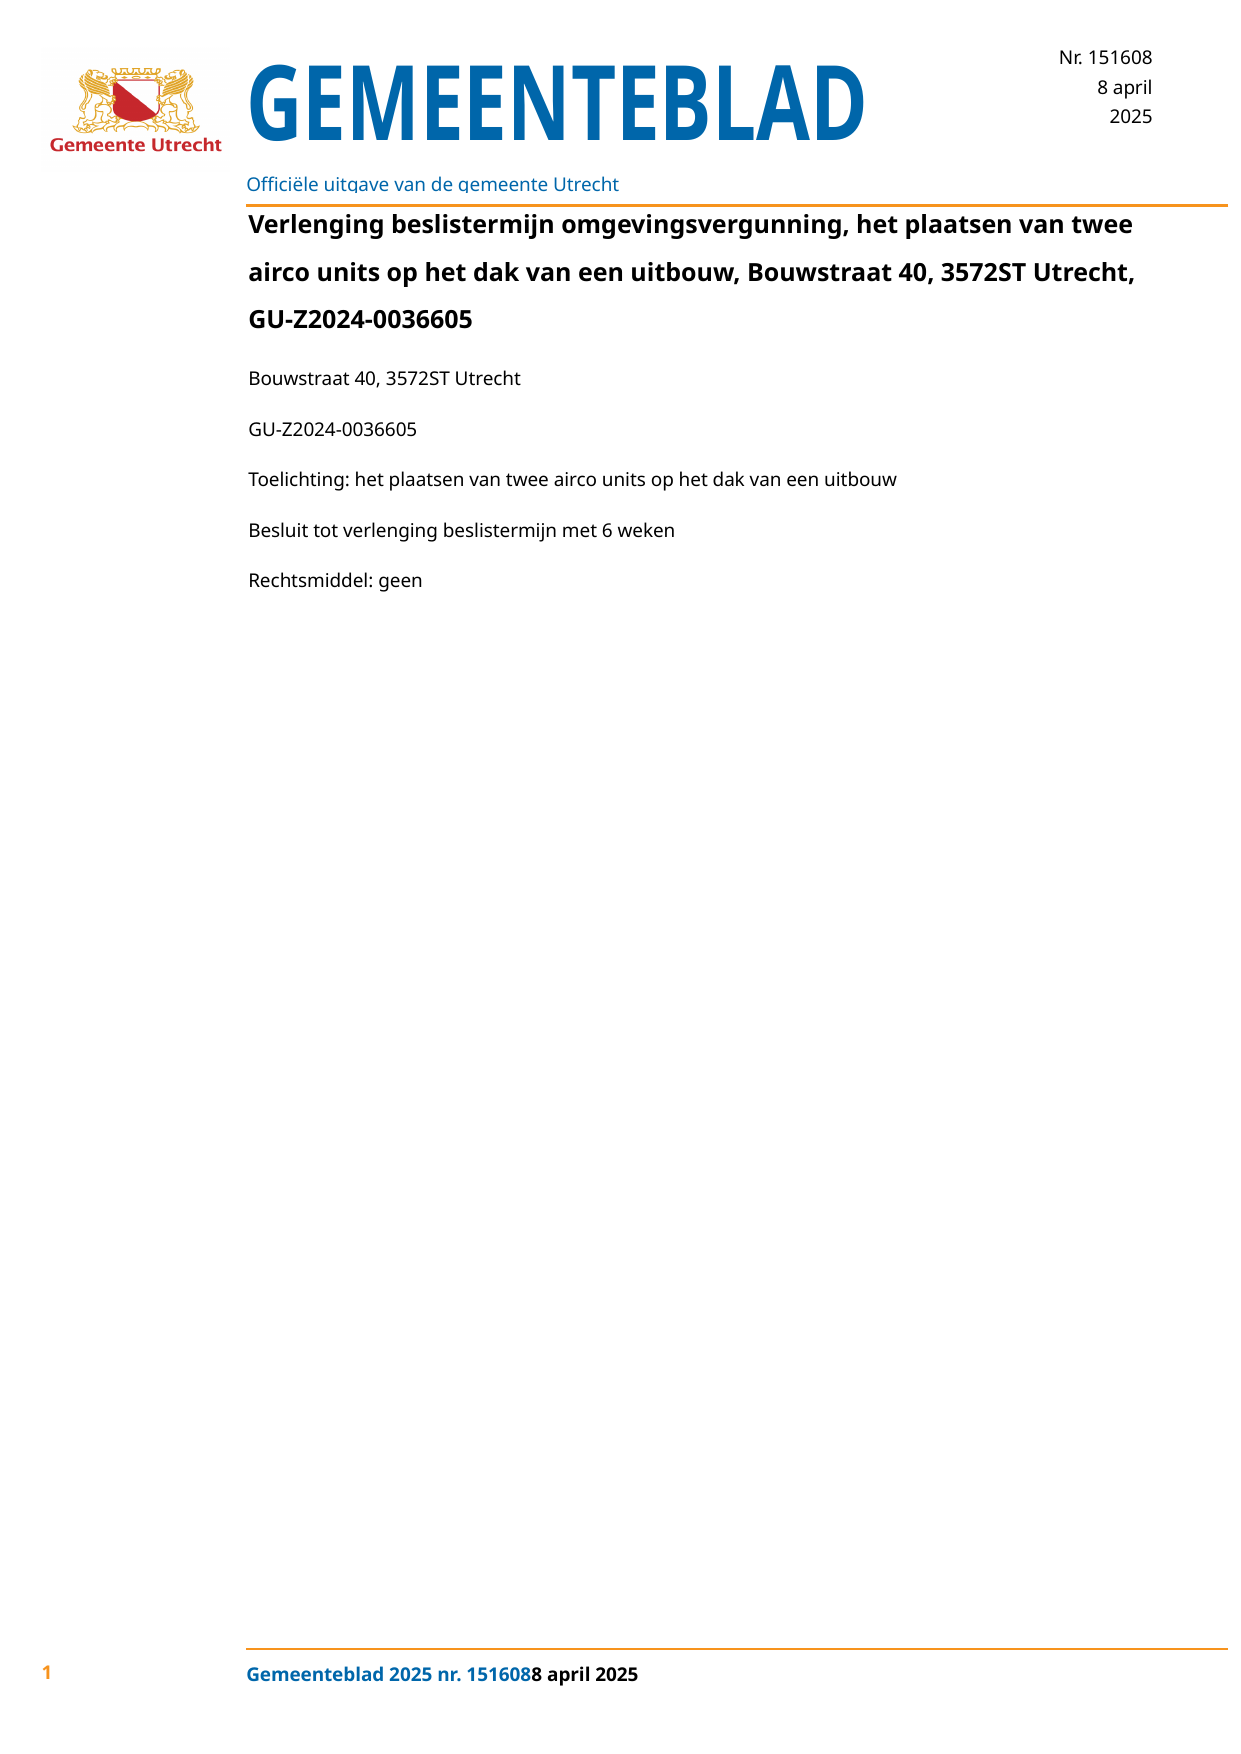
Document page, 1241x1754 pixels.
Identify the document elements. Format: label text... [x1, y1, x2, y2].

text GU-Z2024-0036605 [248, 416, 1152, 442]
picture [41, 47, 231, 172]
text Besluit tot verlenging beslistermijn met 6 weken [248, 517, 1152, 542]
text Verlenging beslistermijn omgevingsvergunning, het plaatsen van twee airco units op het dak van een uitbouw, Bouwstraat 40, 3572ST Utrecht, GU-Z2024-0036605 [248, 207, 1152, 336]
text Toelichting: het plaatsen van twee airco units op het dak van een uitbouw [248, 466, 1152, 492]
text Bouwstraat 40, 3572ST Utrecht [248, 366, 1152, 391]
text Rechtsmiddel: geen [248, 567, 1152, 593]
